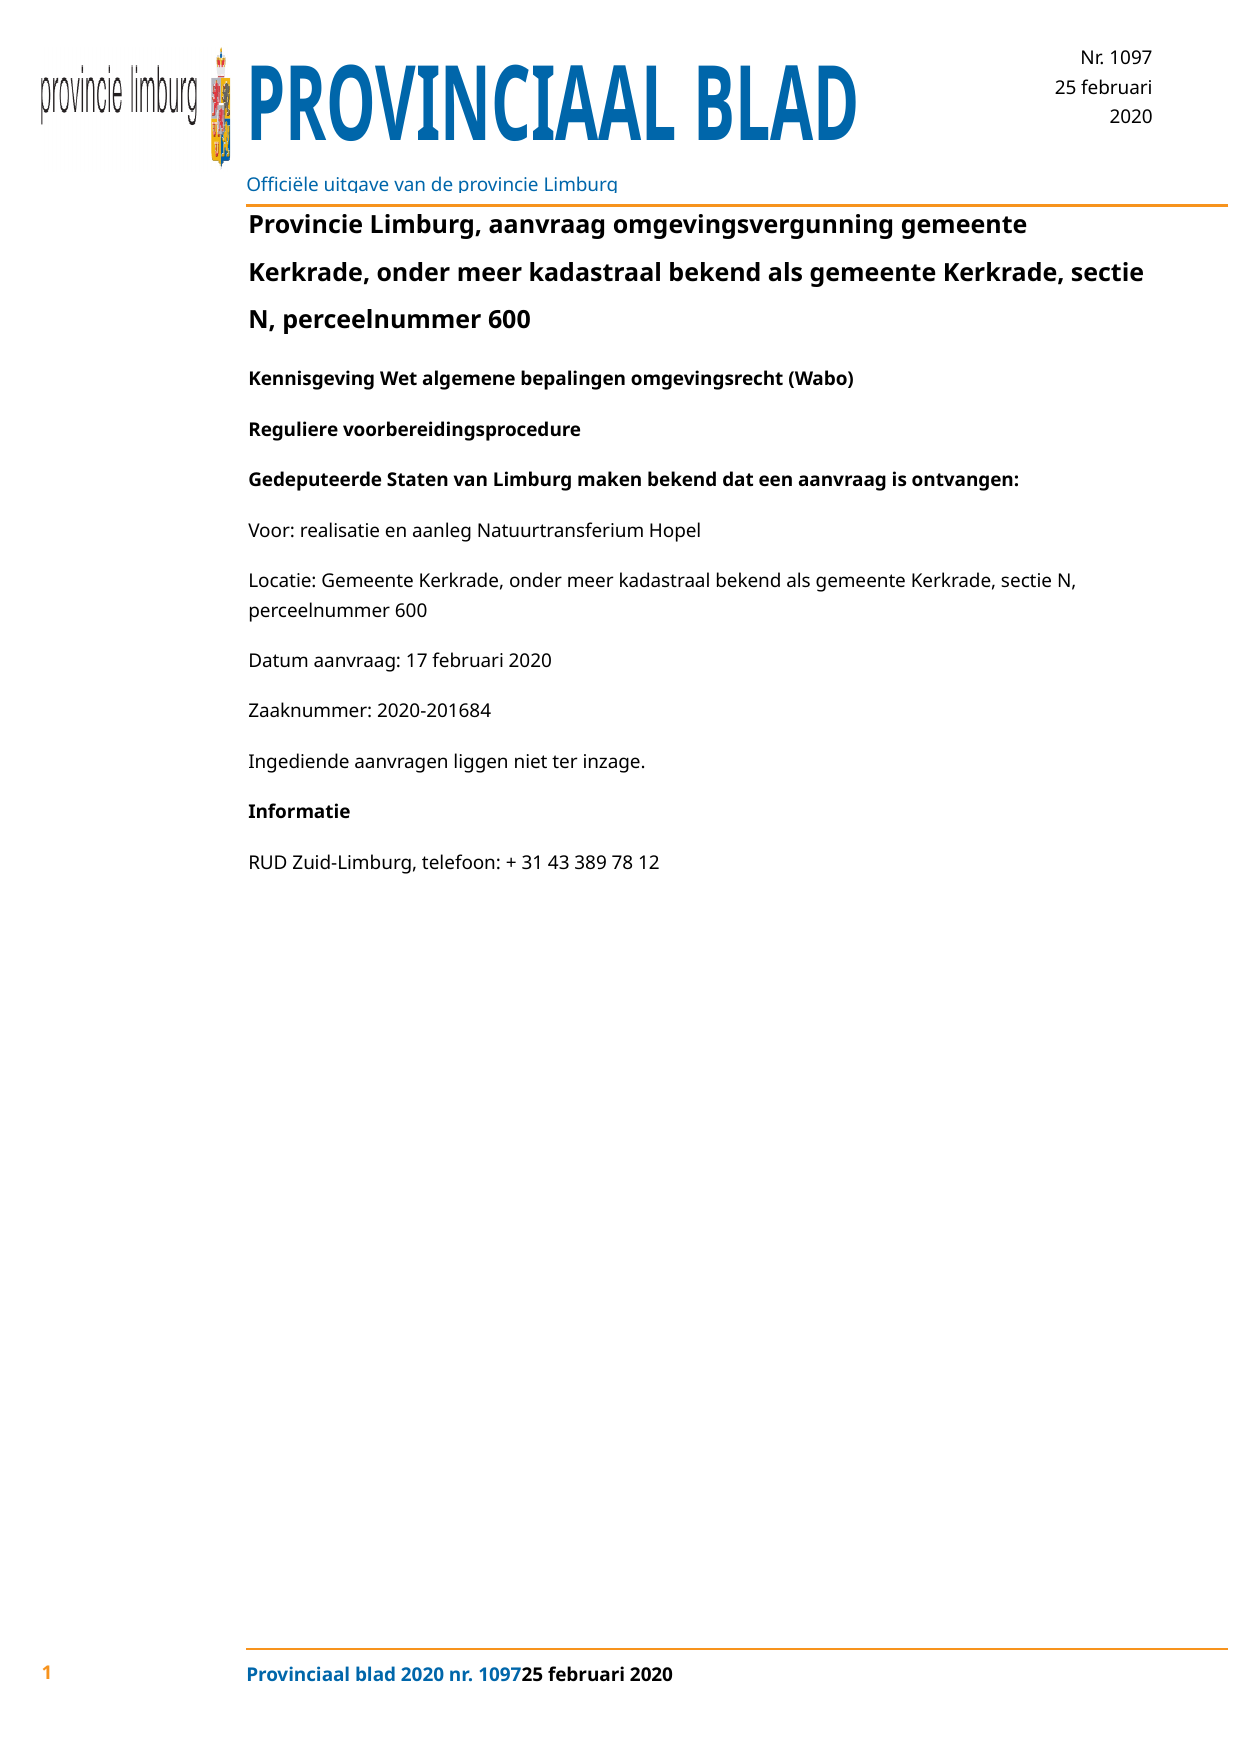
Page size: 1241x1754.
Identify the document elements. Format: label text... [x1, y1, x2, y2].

text Informatie [248, 798, 1152, 824]
text RUD Zuid-Limburg, telefoon: + 31 43 389 78 12 [248, 849, 1152, 874]
text Reguliere voorbereidingsprocedure [248, 416, 1152, 442]
text Datum aanvraag: 17 februari 2020 [248, 647, 1152, 673]
text Kennisgeving Wet algemene bepalingen omgevingsrecht (Wabo) [248, 366, 1152, 391]
text Zaaknummer: 2020-201684 [248, 698, 1152, 723]
text Provincie Limburg, aanvraag omgevingsvergunning gemeente Kerkrade, onder meer kadastraal bekend als gemeente Kerkrade, sectie N, perceelnummer 600 [248, 207, 1152, 336]
text Ingediende aanvragen liggen niet ter inzage. [248, 748, 1152, 774]
picture [41, 47, 231, 172]
text Locatie: Gemeente Kerkrade, onder meer kadastraal bekend als gemeente Kerkrade, sectie N, perceelnummer 600 [248, 567, 1152, 622]
text Gedeputeerde Staten van Limburg maken bekend dat een aanvraag is ontvangen: [248, 466, 1152, 492]
text Voor: realisatie en aanleg Natuurtransferium Hopel [248, 517, 1152, 542]
